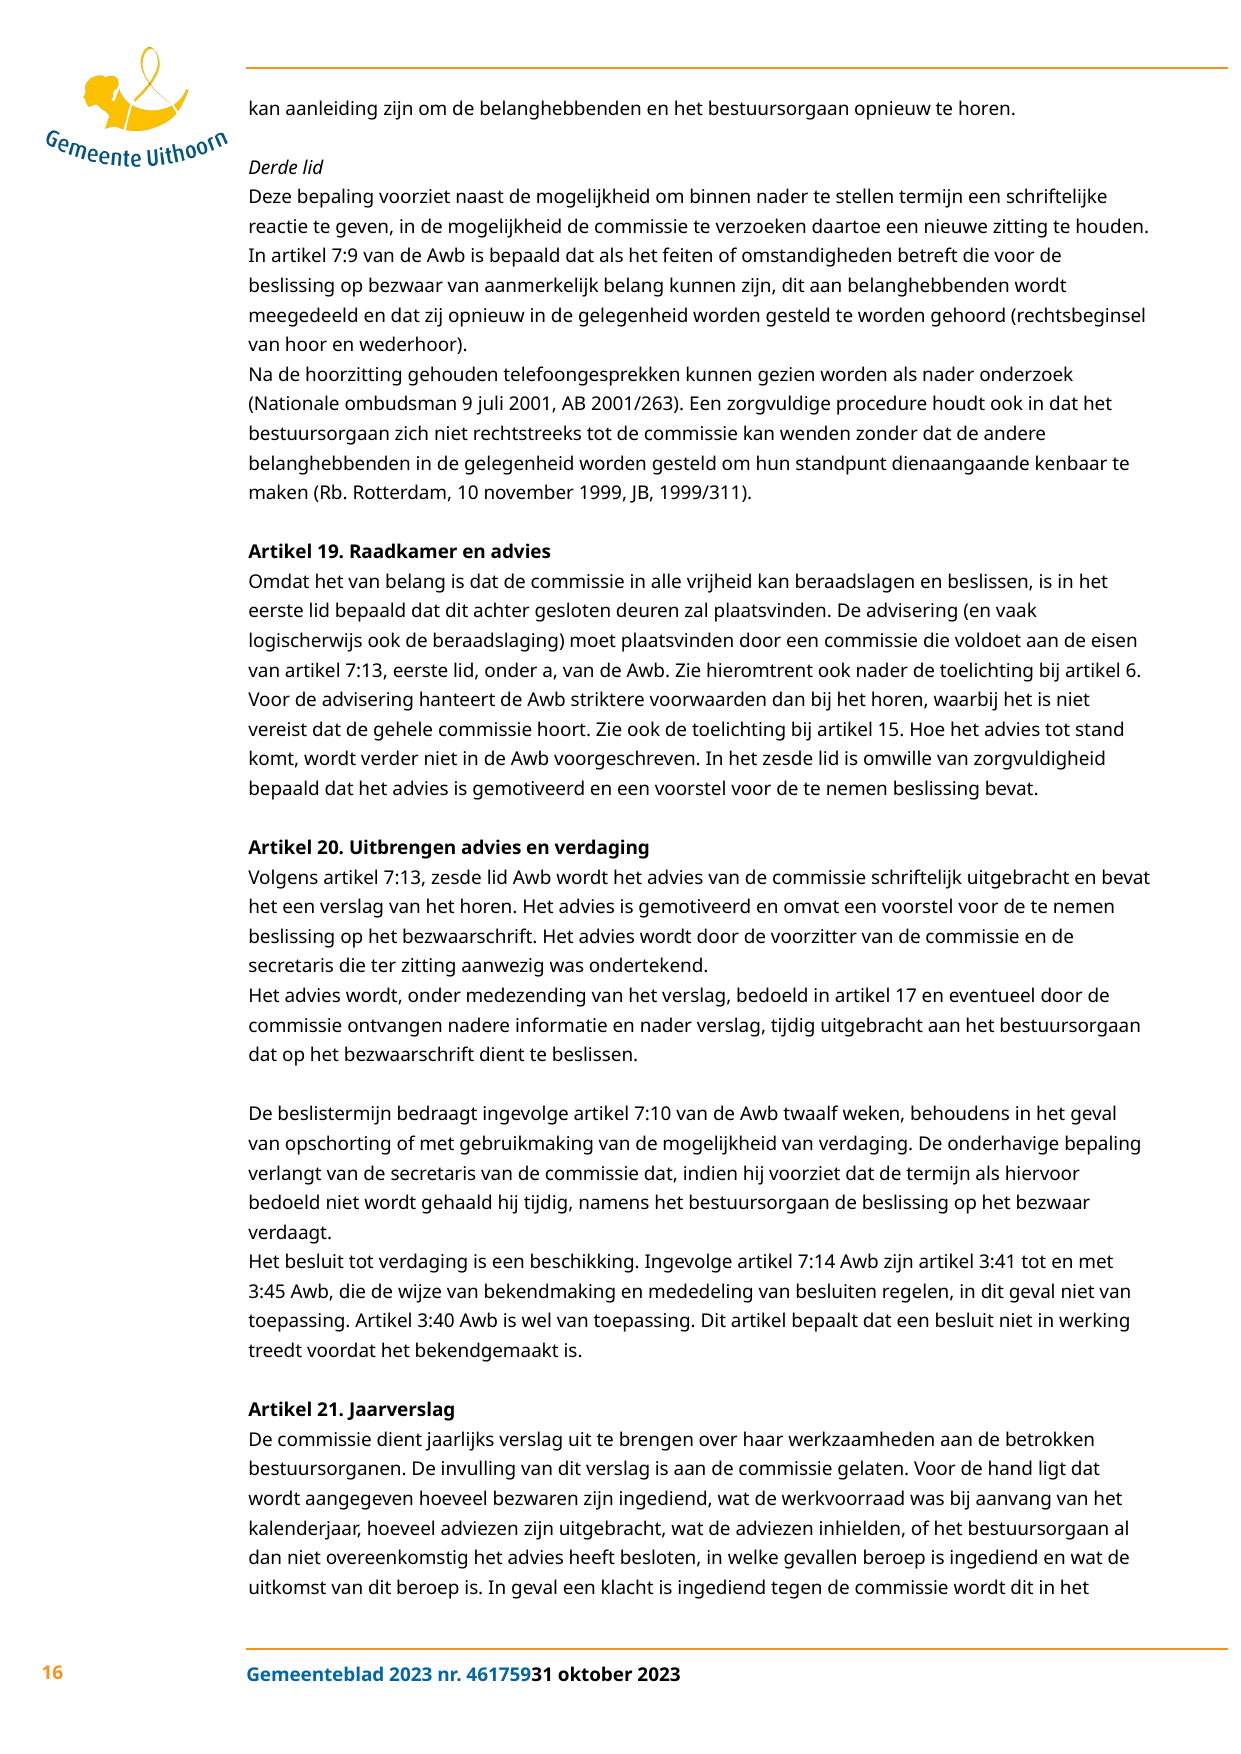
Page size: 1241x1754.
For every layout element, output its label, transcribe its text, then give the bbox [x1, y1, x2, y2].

text Derde lid [248, 154, 1152, 180]
picture [41, 47, 231, 172]
text Deze bepaling voorziet naast de mogelijkheid om binnen nader te stellen termijn een schriftelijke reactie te geven, in de mogelijkheid de commissie te verzoeken daartoe een nieuwe zitting te houden. In artikel 7:9 van de Awb is bepaald dat als het feiten of omstandigheden betreft die voor de beslissing op bezwaar van aanmerkelijk belang kunnen zijn, dit aan belanghebbenden wordt meegedeeld en dat zij opnieuw in de gelegenheid worden gesteld te worden gehoord (rechtsbeginsel van hoor en wederhoor). [248, 183, 1152, 357]
text Volgens artikel 7:13, zesde lid Awb wordt het advies van de commissie schriftelijk uitgebracht en bevat het een verslag van het horen. Het advies is gemotiveerd en omvat een voorstel voor de te nemen beslissing op het bezwaarschrift. Het advies wordt door de voorzitter van de commissie en de secretaris die ter zitting aanwezig was ondertekend. [248, 864, 1152, 978]
text Het besluit tot verdaging is een beschikking. Ingevolge artikel 7:14 Awb zijn artikel 3:41 tot en met 3:45 Awb, die de wijze van bekendmaking en mededeling van besluiten regelen, in dit geval niet van toepassing. Artikel 3:40 Awb is wel van toepassing. Dit artikel bepaalt dat een besluit niet in werking treedt voordat het bekendgemaakt is. [248, 1248, 1152, 1363]
text Artikel 21. Jaarverslag [248, 1396, 1152, 1422]
text De beslistermijn bedraagt ingevolge artikel 7:10 van de Awb twaalf weken, behoudens in het geval van opschorting of met gebruikmaking van de mogelijkheid van verdaging. De onderhavige bepaling verlangt van de secretaris van de commissie dat, indien hij voorziet dat de termijn als hiervoor bedoeld niet wordt gehaald hij tijdig, namens het bestuursorgaan de beslissing op het bezwaar verdaagt. [248, 1101, 1152, 1245]
text kan aanleiding zijn om de belanghebbenden en het bestuursorgaan opnieuw te horen. [248, 95, 1152, 121]
text Omdat het van belang is dat de commissie in alle vrijheid kan beraadslagen en beslissen, is in het eerste lid bepaald dat dit achter gesloten deuren zal plaatsvinden. De advisering (en vaak logischerwijs ook de beraadslaging) moet plaatsvinden door een commissie die voldoet aan de eisen van artikel 7:13, eerste lid, onder a, van de Awb. Zie hieromtrent ook nader de toelichting bij artikel 6. Voor de advisering hanteert de Awb striktere voorwaarden dan bij het horen, waarbij het is niet vereist dat de gehele commissie hoort. Zie ook de toelichting bij artikel 15. Hoe het advies tot stand komt, wordt verder niet in de Awb voorgeschreven. In het zesde lid is omwille van zorgvuldigheid bepaald dat het advies is gemotiveerd en een voorstel voor de te nemen beslissing bevat. [248, 568, 1152, 801]
text Artikel 19. Raadkamer en advies [248, 538, 1152, 564]
text Het advies wordt, onder medezending van het verslag, bedoeld in artikel 17 en eventueel door de commissie ontvangen nadere informatie en nader verslag, tijdig uitgebracht aan het bestuursorgaan dat op het bezwaarschrift dient te beslissen. [248, 982, 1152, 1067]
text De commissie dient jaarlijks verslag uit te brengen over haar werkzaamheden aan de betrokken bestuursorganen. De invulling van dit verslag is aan de commissie gelaten. Voor de hand ligt dat wordt aangegeven hoeveel bezwaren zijn ingediend, wat de werkvoorraad was bij aanvang van het kalenderjaar, hoeveel adviezen zijn uitgebracht, wat de adviezen inhielden, of het bestuursorgaan al dan niet overeenkomstig het advies heeft besloten, in welke gevallen beroep is ingediend en wat de uitkomst van dit beroep is. In geval een klacht is ingediend tegen de commissie wordt dit in het [248, 1426, 1152, 1600]
text Artikel 20. Uitbrengen advies en verdaging [248, 834, 1152, 860]
text Na de hoorzitting gehouden telefoongesprekken kunnen gezien worden als nader onderzoek (Nationale ombudsman 9 juli 2001, AB 2001/263). Een zorgvuldige procedure houdt ook in dat het bestuursorgaan zich niet rechtstreeks tot de commissie kan wenden zonder dat de andere belanghebbenden in de gelegenheid worden gesteld om hun standpunt dienaangaande kenbaar te maken (Rb. Rotterdam, 10 november 1999, JB, 1999/311). [248, 361, 1152, 505]
